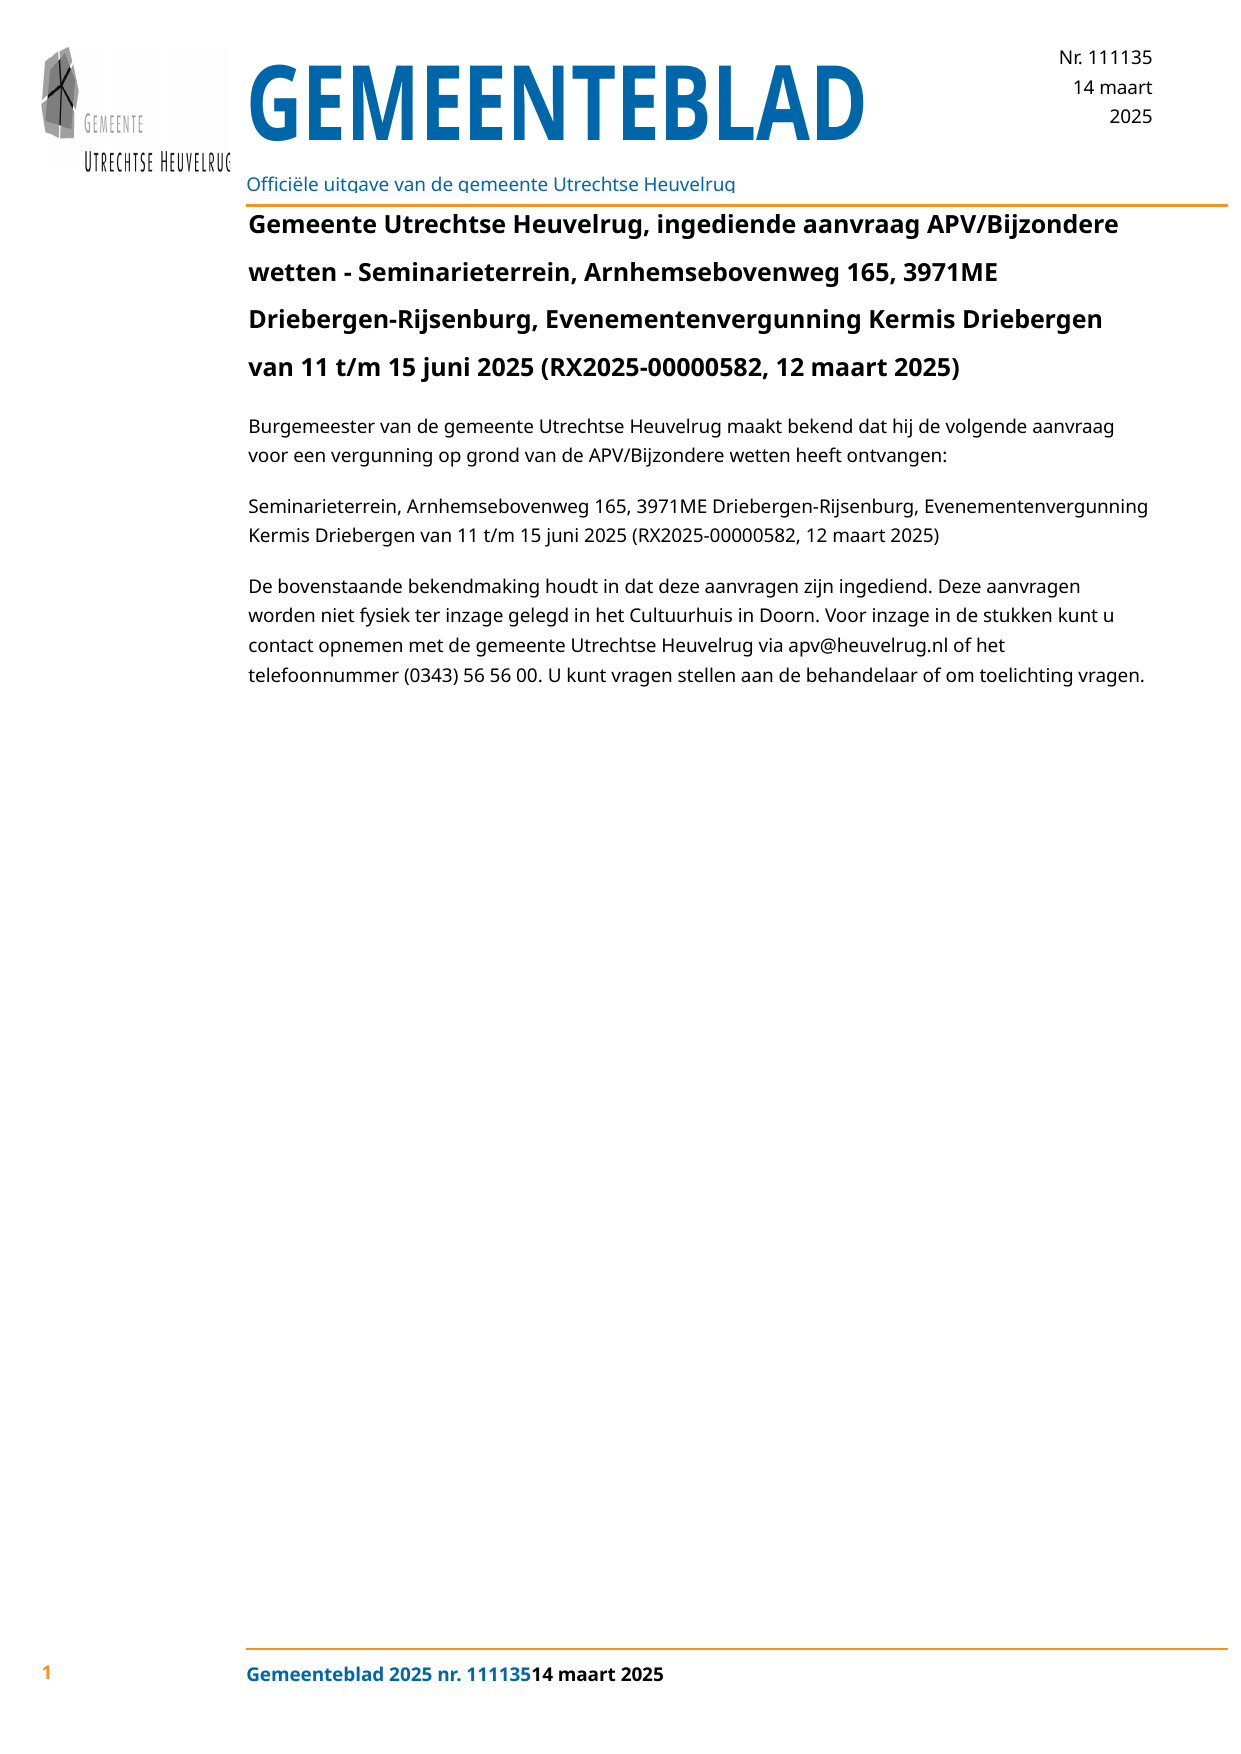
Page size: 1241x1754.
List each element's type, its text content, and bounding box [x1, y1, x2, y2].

text Burgemeester van de gemeente Utrechtse Heuvelrug maakt bekend dat hij de volgende aanvraag voor een vergunning op grond van de APV/Bijzondere wetten heeft ontvangen: [248, 413, 1152, 468]
text De bovenstaande bekendmaking houdt in dat deze aanvragen zijn ingediend. Deze aanvragen worden niet fysiek ter inzage gelegd in het Cultuurhuis in Doorn. Voor inzage in de stukken kunt u contact opnemen met de gemeente Utrechtse Heuvelrug via apv@heuvelrug.nl of het telefoonnummer (0343) 56 56 00. U kunt vragen stellen aan de behandelaar of om toelichting vragen. [248, 573, 1152, 688]
text Gemeente Utrechtse Heuvelrug, ingediende aanvraag APV/Bijzondere wetten - Seminarieterrein, Arnhemsebovenweg 165, 3971ME Driebergen-Rijsenburg, Evenementenvergunning Kermis Driebergen van 11 t/m 15 juni 2025 (RX2025-00000582, 12 maart 2025) [248, 207, 1152, 384]
text Seminarieterrein, Arnhemsebovenweg 165, 3971ME Driebergen-Rijsenburg, Evenementenvergunning Kermis Driebergen van 11 t/m 15 juni 2025 (RX2025-00000582, 12 maart 2025) [248, 493, 1152, 548]
picture [41, 47, 231, 172]
